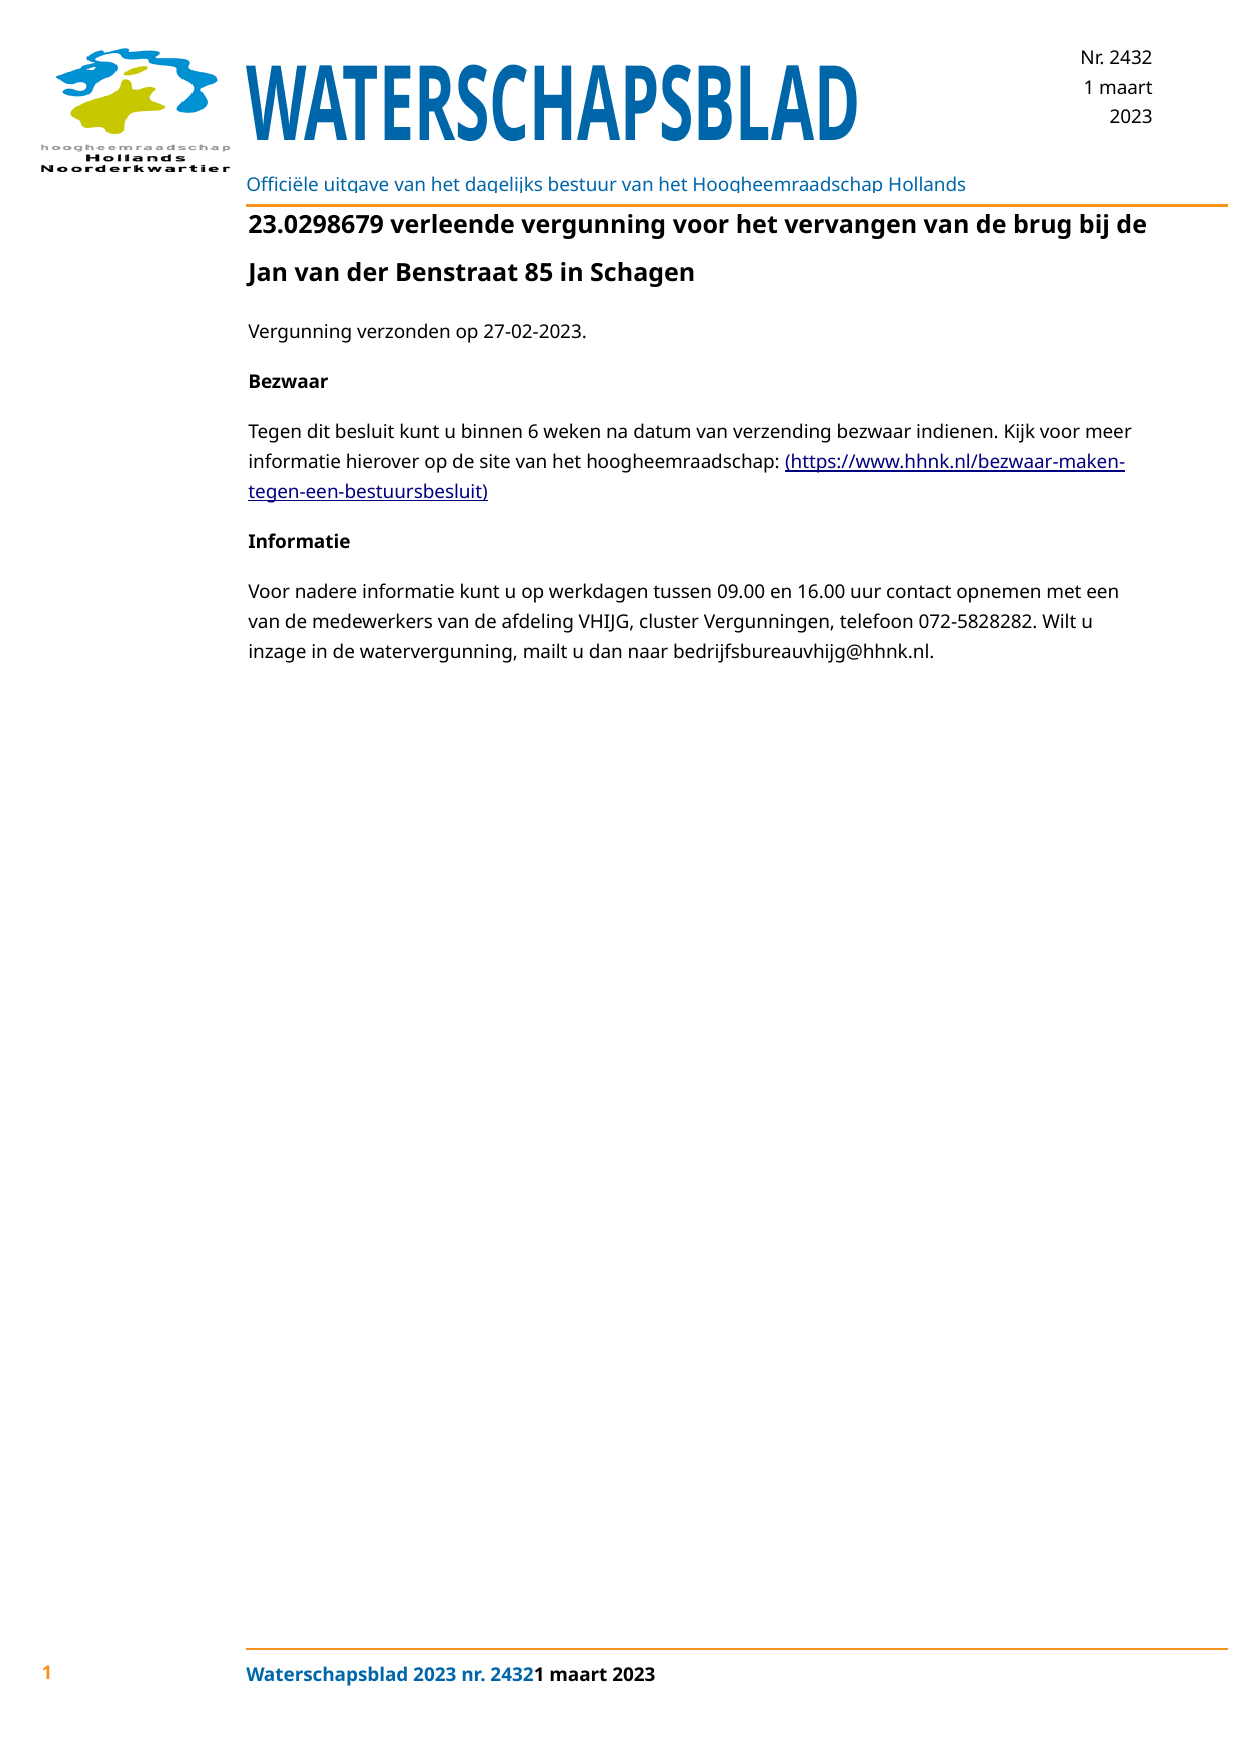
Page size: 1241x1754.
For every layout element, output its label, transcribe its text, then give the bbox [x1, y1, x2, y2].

text Informatie [248, 528, 1152, 554]
text Vergunning verzonden op 27-02-2023. [248, 318, 1152, 344]
text Voor nadere informatie kunt u op werkdagen tussen 09.00 en 16.00 uur contact opnemen met een van de medewerkers van de afdeling VHIJG, cluster Vergunningen, telefoon 072-5828282. Wilt u inzage in de watervergunning, mailt u dan naar bedrijfsbureauvhijg@hhnk.nl. [248, 579, 1152, 664]
picture [41, 47, 231, 172]
text 23.0298679 verleende vergunning voor het vervangen van de brug bij de Jan van der Benstraat 85 in Schagen [248, 207, 1152, 288]
text Bezwaar [248, 368, 1152, 394]
text Tegen dit besluit kunt u binnen 6 weken na datum van verzending bezwaar indienen. Kijk voor meer informatie hierover op de site van het hoogheemraadschap: (https://www.hhnk.nl/bezwaar-maken-tegen-een-bestuursbesluit) [248, 419, 1152, 504]
